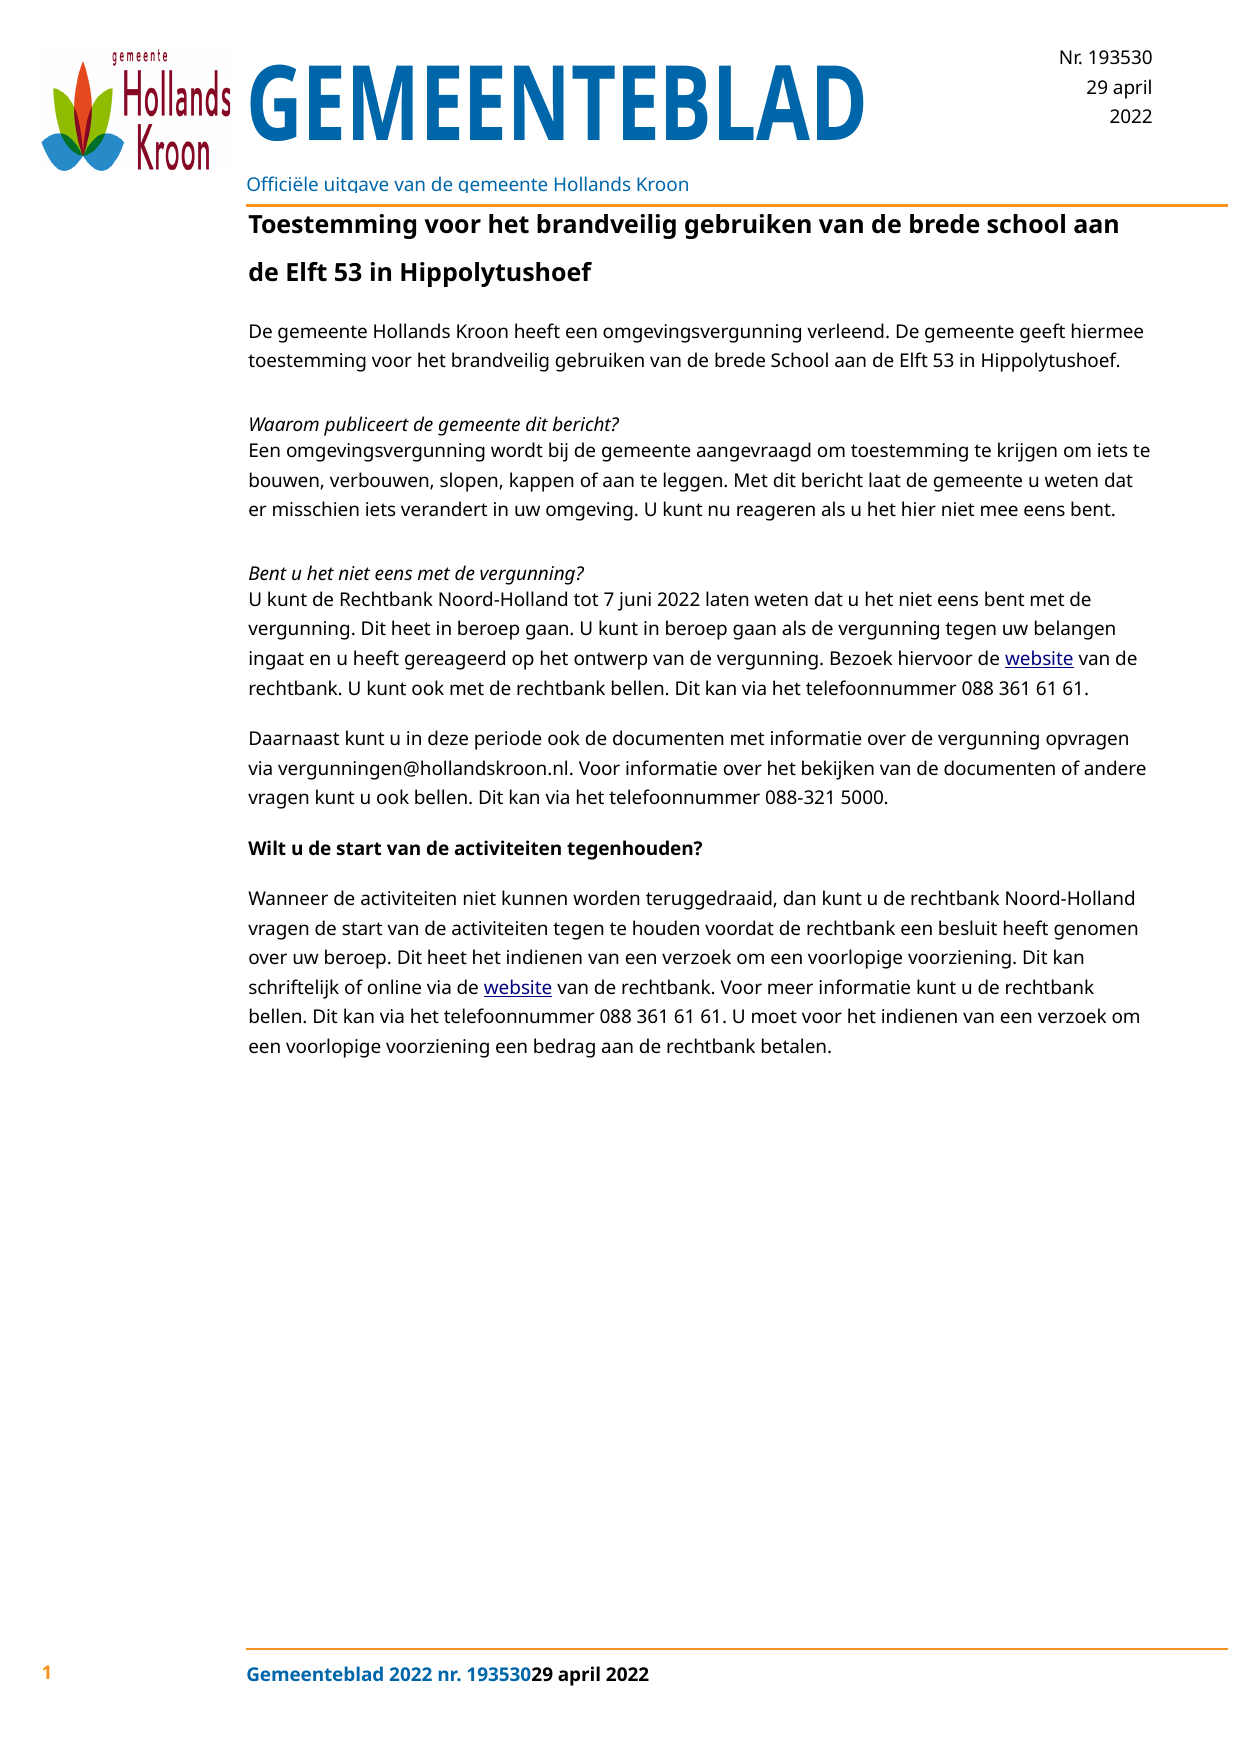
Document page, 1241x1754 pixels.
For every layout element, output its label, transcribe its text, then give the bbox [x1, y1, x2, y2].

picture [41, 47, 231, 172]
text Daarnaast kunt u in deze periode ook de documenten met informatie over de vergunning opvragen via vergunningen@hollandskroon.nl. Voor informatie over het bekijken van de documenten of andere vragen kunt u ook bellen. Dit kan via het telefoonnummer 088-321 5000. [248, 725, 1152, 810]
text De gemeente Hollands Kroon heeft een omgevingsvergunning verleend. De gemeente geeft hiermee toestemming voor het brandveilig gebruiken van de brede School aan de Elft 53 in Hippolytushoef. [248, 318, 1152, 373]
text Wilt u de start van de activiteiten tegenhouden? [248, 835, 1152, 861]
text U kunt de Rechtbank Noord-Holland tot 7 juni 2022 laten weten dat u het niet eens bent met de vergunning. Dit heet in beroep gaan. U kunt in beroep gaan als de vergunning tegen uw belangen ingaat en u heeft gereageerd op het ontwerp van de vergunning. Bezoek hiervoor de website van de rechtbank. U kunt ook met de rechtbank bellen. Dit kan via het telefoonnummer 088 361 61 61. [248, 586, 1152, 701]
text Waarom publiceert de gemeente dit bericht? [248, 411, 1152, 437]
text Bent u het niet eens met de vergunning? [248, 560, 1152, 586]
text Toestemming voor het brandveilig gebruiken van de brede school aan de Elft 53 in Hippolytushoef [248, 207, 1152, 288]
text Wanneer de activiteiten niet kunnen worden teruggedraaid, dan kunt u de rechtbank Noord-Holland vragen de start van de activiteiten tegen te houden voordat de rechtbank een besluit heeft genomen over uw beroep. Dit heet het indienen van een verzoek om een voorlopige voorziening. Dit kan schriftelijk of online via de website van de rechtbank. Voor meer informatie kunt u de rechtbank bellen. Dit kan via het telefoonnummer 088 361 61 61. U moet voor het indienen van een verzoek om een voorlopige voorziening een bedrag aan de rechtbank betalen. [248, 885, 1152, 1059]
text Een omgevingsvergunning wordt bij de gemeente aangevraagd om toestemming te krijgen om iets te bouwen, verbouwen, slopen, kappen of aan te leggen. Met dit bericht laat de gemeente u weten dat er misschien iets verandert in uw omgeving. U kunt nu reageren als u het hier niet mee eens bent. [248, 437, 1152, 522]
